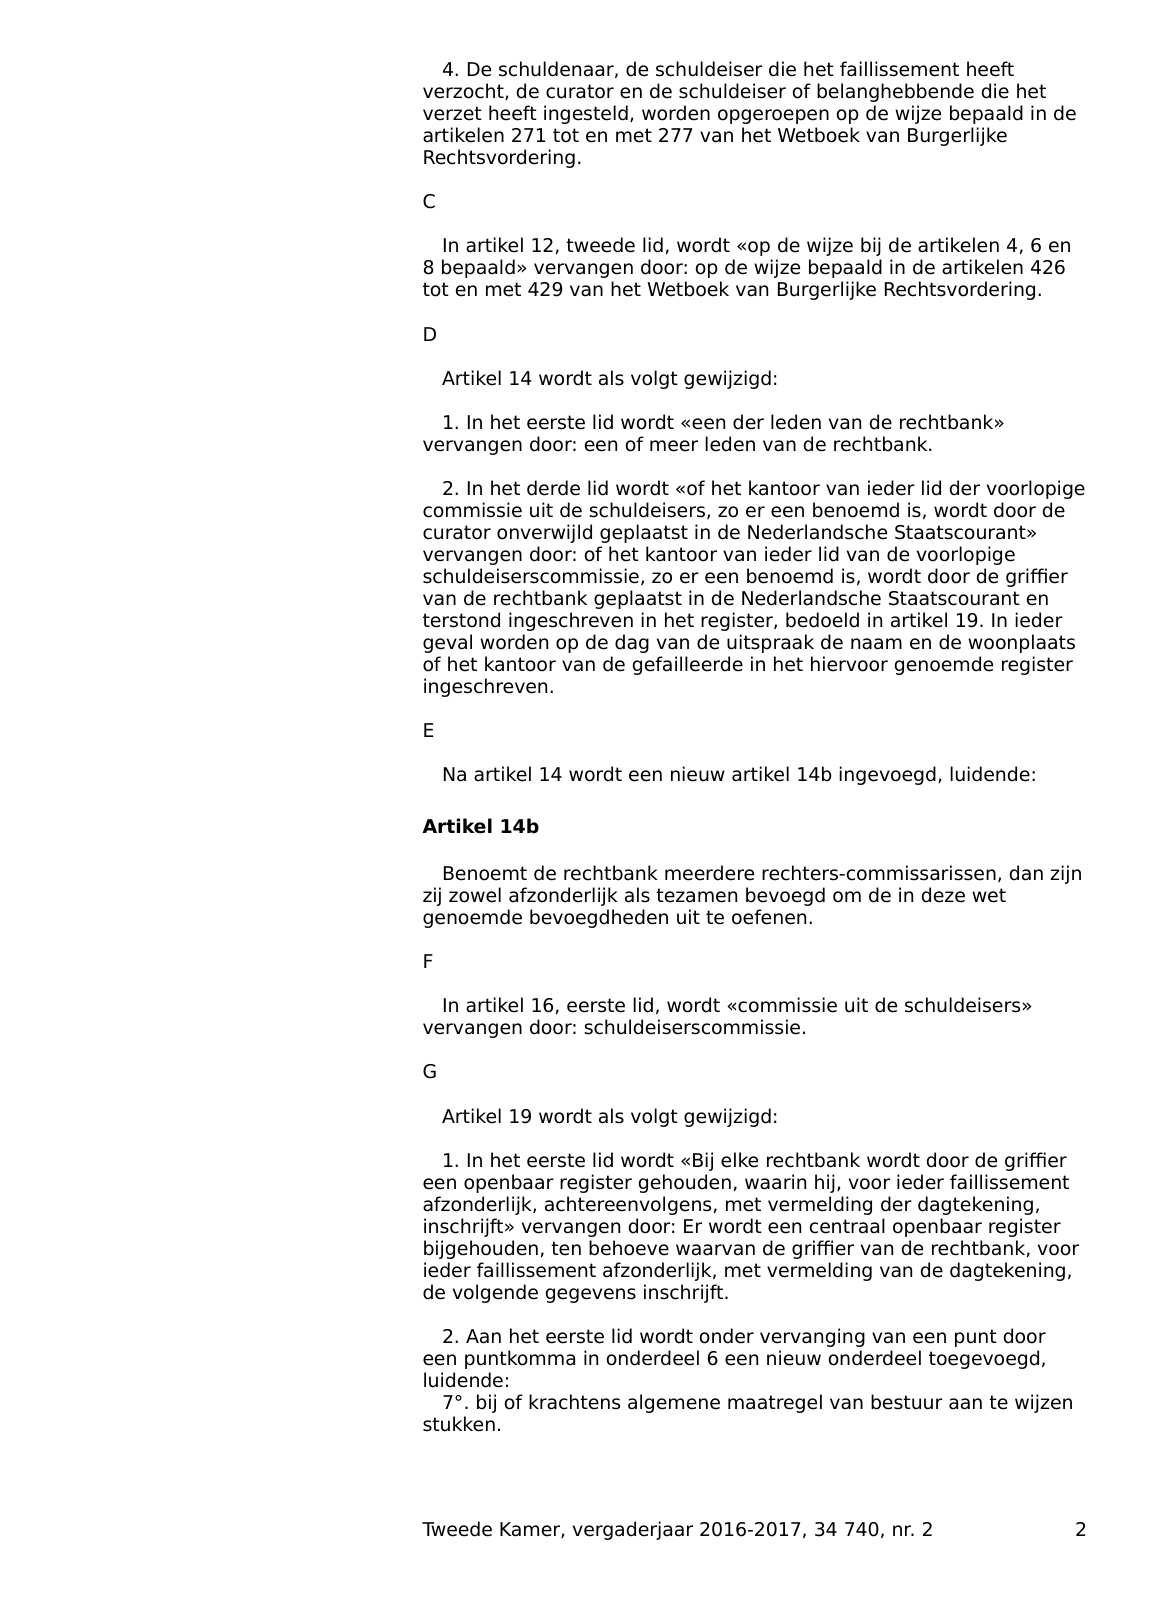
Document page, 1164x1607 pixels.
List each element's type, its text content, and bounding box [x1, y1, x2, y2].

text Artikel 14 wordt als volgt gewijzigd: [422, 368, 1087, 389]
text D [422, 323, 1087, 345]
text 1. In het eerste lid wordt «Bij elke rechtbank wordt door de griffier een openbaar register gehouden, waarin hij, voor ieder faillissement afzonderlijk, achtereenvolgens, met vermelding der dagtekening, inschrijft» vervangen door: Er wordt een centraal openbaar register bijgehouden, ten behoeve waarvan de griffier van de rechtbank, voor ieder faillissement afzonderlijk, met vermelding van de dagtekening, de volgende gegevens inschrijft. [422, 1150, 1087, 1304]
text 2. Aan het eerste lid wordt onder vervanging van een punt door een puntkomma in onderdeel 6 een nieuw onderdeel toegevoegd, luidende: [422, 1326, 1087, 1392]
text Benoemt de rechtbank meerdere rechters-commissarissen, dan zijn zij zowel afzonderlijk als tezamen bevoegd om de in deze wet genoemde bevoegdheden uit te oefenen. [422, 863, 1087, 929]
text 2. In het derde lid wordt «of het kantoor van ieder lid der voorlopige commissie uit de schuldeisers, zo er een benoemd is, wordt door de curator onverwijld geplaatst in de Nederlandsche Staatscourant» vervangen door: of het kantoor van ieder lid van de voorlopige schuldeiserscommissie, zo er een benoemd is, wordt door de griffier van de rechtbank geplaatst in de Nederlandsche Staatscourant en terstond ingeschreven in het register, bedoeld in artikel 19. In ieder geval worden op de dag van de uitspraak de naam en de woonplaats of het kantoor van de gefailleerde in het hiervoor genoemde register ingeschreven. [422, 478, 1087, 698]
text G [422, 1061, 1087, 1083]
text 7°. bij of krachtens algemene maatregel van bestuur aan te wijzen stukken. [422, 1392, 1087, 1436]
text In artikel 12, tweede lid, wordt «op de wijze bij de artikelen 4, 6 en 8 bepaald» vervangen door: op de wijze bepaald in de artikelen 426 tot en met 429 van het Wetboek van Burgerlijke Rechtsvordering. [422, 235, 1087, 301]
text 1. In het eerste lid wordt «een der leden van de rechtbank» vervangen door: een of meer leden van de rechtbank. [422, 412, 1087, 456]
text Artikel 19 wordt als volgt gewijzigd: [422, 1106, 1087, 1128]
text C [422, 191, 1087, 213]
text 4. De schuldenaar, de schuldeiser die het faillissement heeft verzocht, de curator en de schuldeiser of belanghebbende die het verzet heeft ingesteld, worden opgeroepen op de wijze bepaald in de artikelen 271 tot en met 277 van het Wetboek van Burgerlijke Rechtsvordering. [422, 59, 1087, 169]
text In artikel 16, eerste lid, wordt «commissie uit de schuldeisers» vervangen door: schuldeiserscommissie. [422, 995, 1087, 1039]
text F [422, 951, 1087, 973]
subtitle Artikel 14b [422, 816, 1087, 838]
text E [422, 720, 1087, 742]
text Na artikel 14 wordt een nieuw artikel 14b ingevoegd, luidende: [422, 764, 1087, 786]
